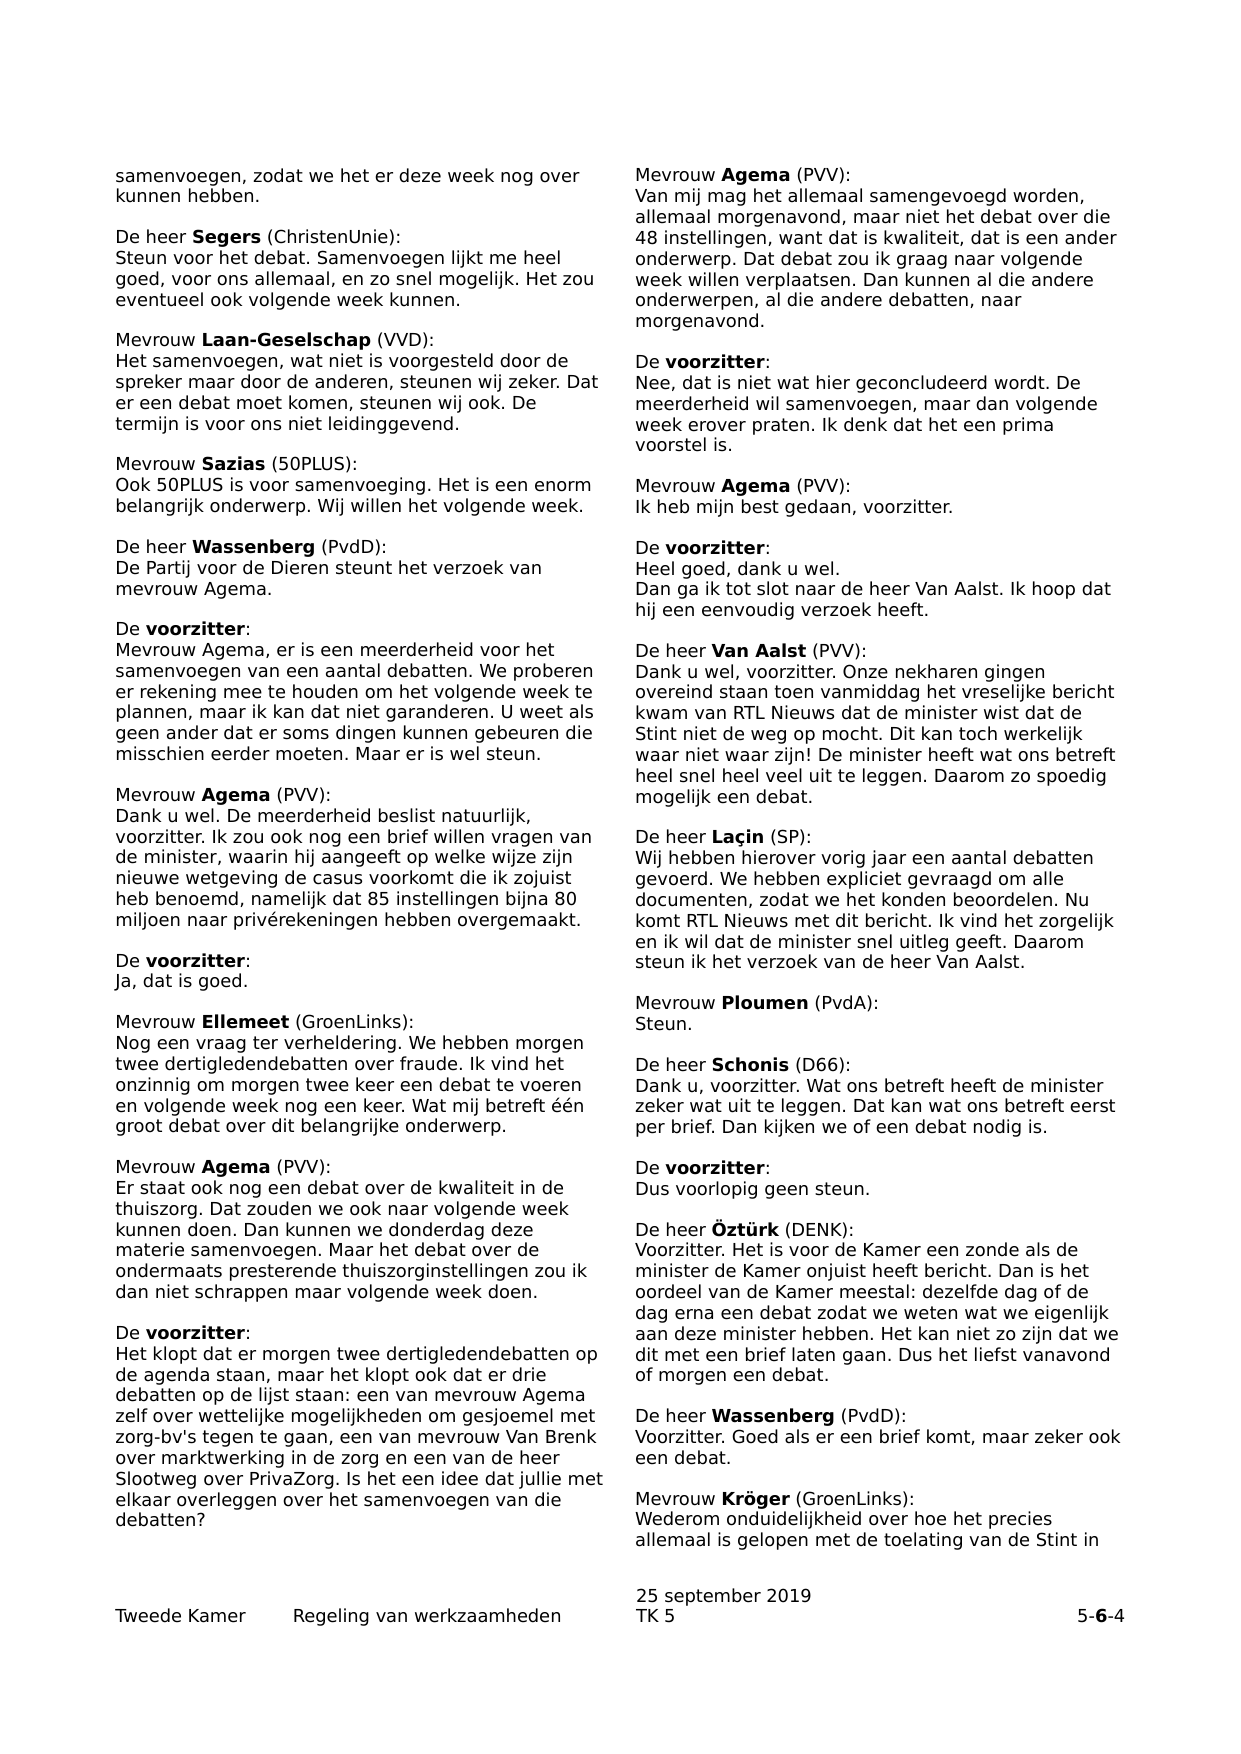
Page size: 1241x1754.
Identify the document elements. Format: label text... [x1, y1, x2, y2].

text De Partij voor de Dieren steunt het verzoek van mevrouw Agema. [115, 557, 605, 599]
text De heer Laçin (SP): [635, 827, 1125, 848]
text De heer Wassenberg (PvdD): [635, 1406, 1125, 1427]
text Heel goed, dank u wel. [635, 558, 1125, 579]
text De voorzitter: [635, 537, 1125, 558]
text De voorzitter: [115, 951, 605, 971]
text Nog een vraag ter verheldering. We hebben morgen twee dertigledendebatten over fraude. Ik vind het onzinnig om morgen twee keer een debat te voeren en volgende week nog een keer. Wat mij betreft één groot debat over dit belangrijke onderwerp. [115, 1033, 605, 1137]
text Voorzitter. Goed als er een brief komt, maar zeker ook een debat. [635, 1427, 1125, 1468]
text Mevrouw Kröger (GroenLinks): [635, 1488, 1125, 1509]
text Van mij mag het allemaal samengevoegd worden, allemaal morgenavond, maar niet het debat over die 48 instellingen, want dat is kwaliteit, dat is een ander onderwerp. Dat debat zou ik graag naar volgende week willen verplaatsen. Dan kunnen al die andere onderwerpen, al die andere debatten, naar morgenavond. [635, 186, 1125, 332]
text Er staat ook nog een debat over de kwaliteit in de thuiszorg. Dat zouden we ook naar volgende week kunnen doen. Dan kunnen we donderdag deze materie samenvoegen. Maar het debat over de ondermaats presterende thuiszorginstellingen zou ik dan niet schrappen maar volgende week doen. [115, 1178, 605, 1303]
text De heer Segers (ChristenUnie): [115, 227, 605, 248]
text Voorzitter. Het is voor de Kamer een zonde als de minister de Kamer onjuist heeft bericht. Dan is het oordeel van de Kamer meestal: dezelfde dag of de dag erna een debat zodat we weten wat we eigenlijk aan deze minister hebben. Het kan niet zo zijn dat we dit met een brief laten gaan. Dus het liefst vanavond of morgen een debat. [635, 1240, 1125, 1386]
text De heer Schonis (D66): [635, 1054, 1125, 1075]
text Dank u, voorzitter. Wat ons betreft heeft de minister zeker wat uit te leggen. Dat kan wat ons betreft eerst per brief. Dan kijken we of een debat nodig is. [635, 1075, 1125, 1138]
text Ook 50PLUS is voor samenvoeging. Het is een enorm belangrijk onderwerp. Wij willen het volgende week. [115, 475, 605, 517]
text Dan ga ik tot slot naar de heer Van Aalst. Ik hoop dat hij een eenvoudig verzoek heeft. [635, 579, 1125, 621]
text Mevrouw Ellemeet (GroenLinks): [115, 1012, 605, 1033]
text Mevrouw Ploumen (PvdA): [635, 993, 1125, 1014]
text De voorzitter: [115, 619, 605, 640]
text Nee, dat is niet wat hier geconcludeerd wordt. De meerderheid wil samenvoegen, maar dan volgende week erover praten. Ik denk dat het een prima voorstel is. [635, 373, 1125, 456]
text Ja, dat is goed. [115, 971, 605, 992]
text De heer Van Aalst (PVV): [635, 641, 1125, 661]
text De heer Wassenberg (PvdD): [115, 537, 605, 557]
text Dank u wel. De meerderheid beslist natuurlijk, voorzitter. Ik zou ook nog een brief willen vragen van de minister, waarin hij aangeeft op welke wijze zijn nieuwe wetgeving de casus voorkomt die ik zojuist heb benoemd, namelijk dat 85 instellingen bijna 80 miljoen naar privérekeningen hebben overgemaakt. [115, 806, 605, 931]
text De voorzitter: [635, 352, 1125, 373]
text Mevrouw Agema, er is een meerderheid voor het samenvoegen van een aantal debatten. We proberen er rekening mee te houden om het volgende week te plannen, maar ik kan dat niet garanderen. U weet als geen ander dat er soms dingen kunnen gebeuren die misschien eerder moeten. Maar er is wel steun. [115, 640, 605, 765]
text De voorzitter: [115, 1323, 605, 1343]
text Mevrouw Laan-Geselschap (VVD): [115, 330, 605, 351]
text Wederom onduidelijkheid over hoe het precies allemaal is gelopen met de toelating van de Stint in [635, 1509, 1125, 1551]
text Mevrouw Agema (PVV): [635, 165, 1125, 186]
text Ik heb mijn best gedaan, voorzitter. [635, 497, 1125, 517]
text Mevrouw Agema (PVV): [115, 1157, 605, 1178]
text Dus voorlopig geen steun. [635, 1178, 1125, 1199]
text Het klopt dat er morgen twee dertigledendebatten op de agenda staan, maar het klopt ook dat er drie debatten op de lijst staan: een van mevrouw Agema zelf over wettelijke mogelijkheden om gesjoemel met zorg-bv's tegen te gaan, een van mevrouw Van Brenk over marktwerking in de zorg en een van de heer Slootweg over PrivaZorg. Is het een idee dat jullie met elkaar overleggen over het samenvoegen van die debatten? [115, 1343, 605, 1531]
text Wij hebben hierover vorig jaar een aantal debatten gevoerd. We hebben expliciet gevraagd om alle documenten, zodat we het konden beoordelen. Nu komt RTL Nieuws met dit bericht. Ik vind het zorgelijk en ik wil dat de minister snel uitleg geeft. Daarom steun ik het verzoek van de heer Van Aalst. [635, 848, 1125, 973]
text Steun. [635, 1014, 1125, 1034]
text De heer Öztürk (DENK): [635, 1219, 1125, 1240]
text Dank u wel, voorzitter. Onze nekharen gingen overeind staan toen vanmiddag het vreselijke bericht kwam van RTL Nieuws dat de minister wist dat de Stint niet de weg op mocht. Dit kan toch werkelijk waar niet waar zijn! De minister heeft wat ons betreft heel snel heel veel uit te leggen. Daarom zo spoedig mogelijk een debat. [635, 661, 1125, 807]
text Het samenvoegen, wat niet is voorgesteld door de spreker maar door de anderen, steunen wij zeker. Dat er een debat moet komen, steunen wij ook. De termijn is voor ons niet leidinggevend. [115, 351, 605, 434]
text De voorzitter: [635, 1158, 1125, 1178]
text Mevrouw Agema (PVV): [115, 785, 605, 806]
text Mevrouw Agema (PVV): [635, 476, 1125, 497]
text samenvoegen, zodat we het er deze week nog over kunnen hebben. [115, 165, 605, 207]
text Mevrouw Sazias (50PLUS): [115, 454, 605, 475]
text Steun voor het debat. Samenvoegen lijkt me heel goed, voor ons allemaal, en zo snel mogelijk. Het zou eventueel ook volgende week kunnen. [115, 248, 605, 310]
